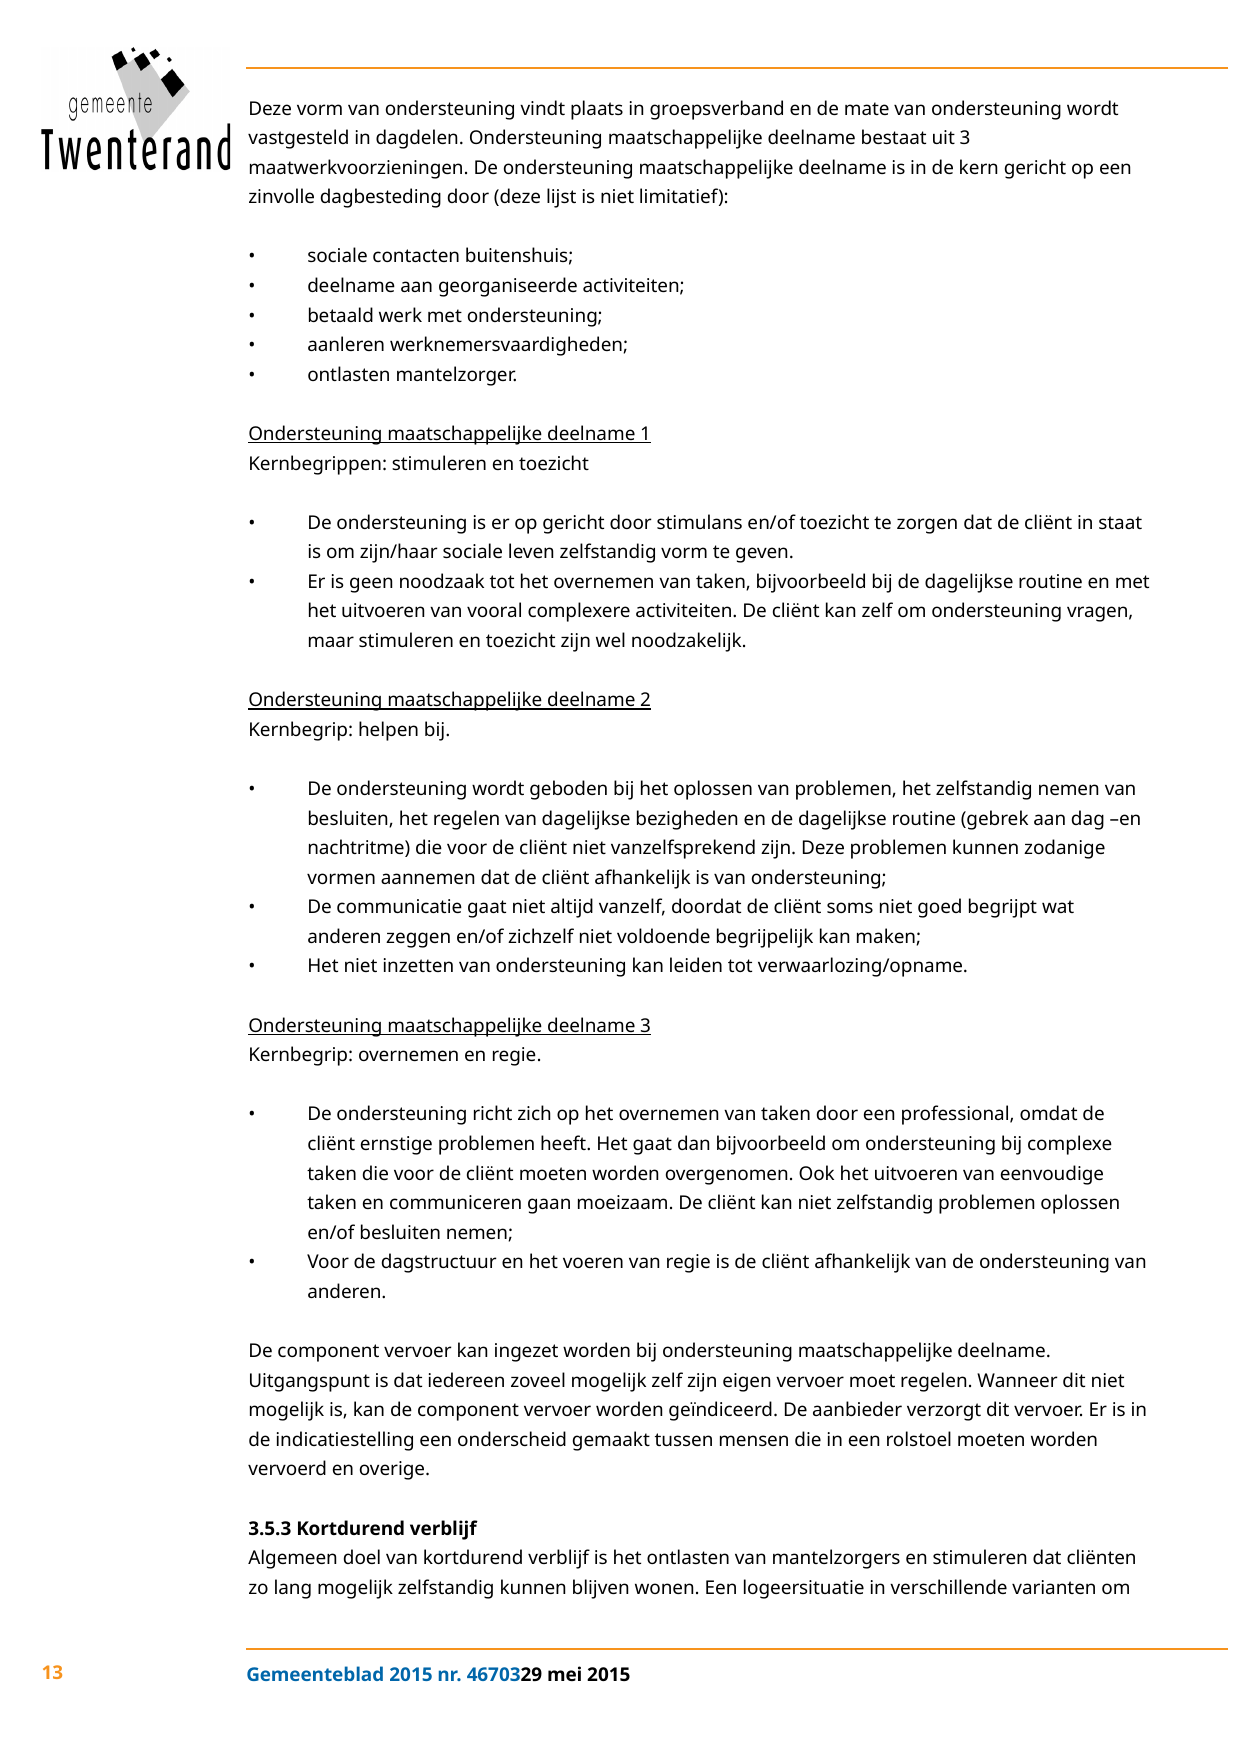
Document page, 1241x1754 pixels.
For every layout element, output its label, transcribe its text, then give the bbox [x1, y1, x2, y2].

list sociale contacten buitenshuis; [248, 243, 1152, 268]
list De communicatie gaat niet altijd vanzelf, doordat de cliënt soms niet goed begrijpt wat anderen zeggen en/of zichzelf niet voldoende begrijpelijk kan maken; [248, 893, 1152, 949]
text 3.5.3 Kortdurend verblijf [248, 1515, 1152, 1541]
list Het niet inzetten van ondersteuning kan leiden tot verwaarlozing/opname. [248, 953, 1152, 978]
text Ondersteuning maatschappelijke deelname 3 [248, 1012, 1152, 1038]
text Ondersteuning maatschappelijke deelname 2 [248, 686, 1152, 712]
text Algemeen doel van kortdurend verblijf is het ontlasten van mantelzorgers en stimuleren dat cliënten zo lang mogelijk zelfstandig kunnen blijven wonen. Een logeersituatie in verschillende varianten om [248, 1544, 1152, 1600]
picture [41, 47, 231, 172]
list ontlasten mantelzorger. [248, 361, 1152, 387]
text Deze vorm van ondersteuning vindt plaats in groepsverband en de mate van ondersteuning wordt vastgesteld in dagdelen. Ondersteuning maatschappelijke deelname bestaat uit 3 maatwerkvoorzieningen. De ondersteuning maatschappelijke deelname is in de kern gericht op een zinvolle dagbesteding door (deze lijst is niet limitatief): [248, 95, 1152, 209]
text Kernbegrip: overnemen en regie. [248, 1041, 1152, 1067]
text De component vervoer kan ingezet worden bij ondersteuning maatschappelijke deelname. Uitgangspunt is dat iedereen zoveel mogelijk zelf zijn eigen vervoer moet regelen. Wanneer dit niet mogelijk is, kan de component vervoer worden geïndiceerd. De aanbieder verzorgt dit vervoer. Er is in de indicatiestelling een onderscheid gemaakt tussen mensen die in een rolstoel moeten worden vervoerd en overige. [248, 1337, 1152, 1481]
list aanleren werknemersvaardigheden; [248, 331, 1152, 357]
list De ondersteuning wordt geboden bij het oplossen van problemen, het zelfstandig nemen van besluiten, het regelen van dagelijkse bezigheden en de dagelijkse routine (gebrek aan dag –en nachtritme) die voor de cliënt niet vanzelfsprekend zijn. Deze problemen kunnen zodanige vormen aannemen dat de cliënt afhankelijk is van ondersteuning; [248, 775, 1152, 890]
list De ondersteuning richt zich op het overnemen van taken door een professional, omdat de cliënt ernstige problemen heeft. Het gaat dan bijvoorbeeld om ondersteuning bij complexe taken die voor de cliënt moeten worden overgenomen. Ook het uitvoeren van eenvoudige taken en communiceren gaan moeizaam. De cliënt kan niet zelfstandig problemen oplossen en/of besluiten nemen; [248, 1101, 1152, 1245]
list Er is geen noodzaak tot het overnemen van taken, bijvoorbeeld bij de dagelijkse routine en met het uitvoeren van vooral complexere activiteiten. De cliënt kan zelf om ondersteuning vragen, maar stimuleren en toezicht zijn wel noodzakelijk. [248, 568, 1152, 653]
text Ondersteuning maatschappelijke deelname 1 [248, 420, 1152, 446]
list deelname aan georganiseerde activiteiten; [248, 272, 1152, 298]
text Kernbegrip: helpen bij. [248, 716, 1152, 742]
text Kernbegrippen: stimuleren en toezicht [248, 450, 1152, 476]
list betaald werk met ondersteuning; [248, 302, 1152, 328]
list De ondersteuning is er op gericht door stimulans en/of toezicht te zorgen dat de cliënt in staat is om zijn/haar sociale leven zelfstandig vorm te geven. [248, 509, 1152, 564]
list Voor de dagstructuur en het voeren van regie is de cliënt afhankelijk van de ondersteuning van anderen. [248, 1248, 1152, 1304]
